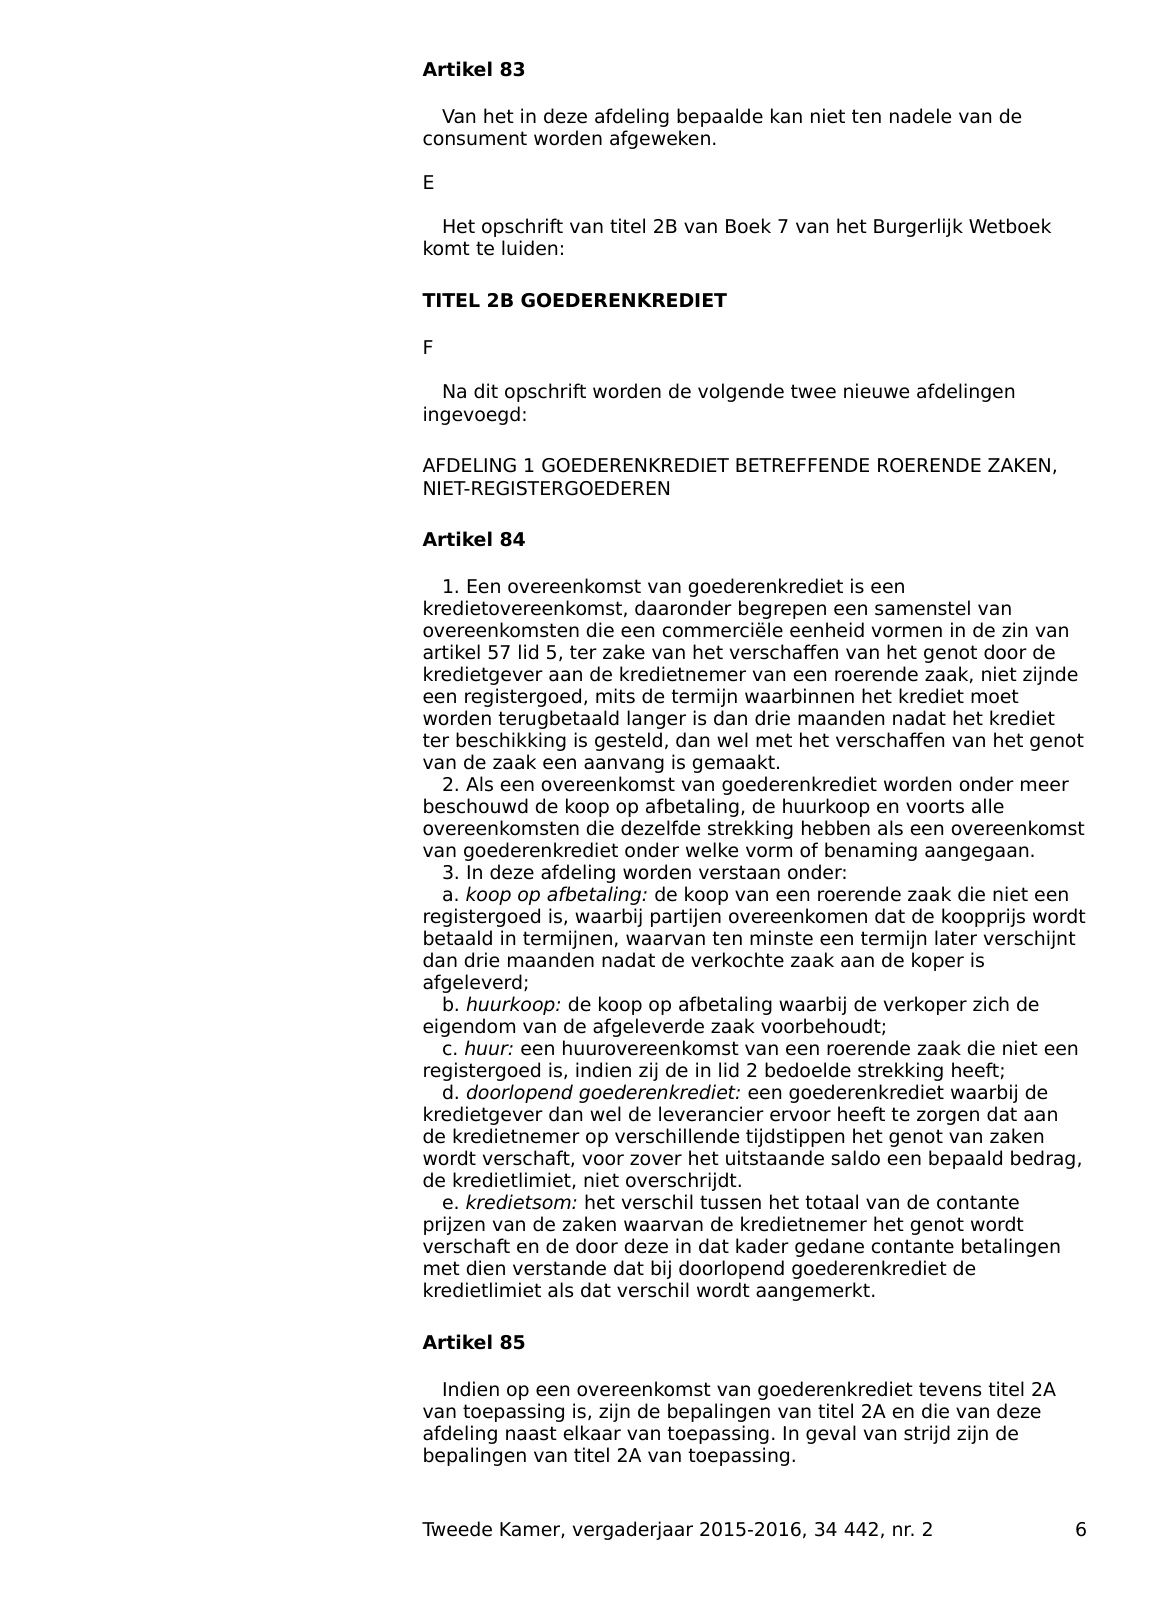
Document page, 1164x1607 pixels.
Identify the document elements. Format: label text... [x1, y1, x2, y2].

text Het opschrift van titel 2B van Boek 7 van het Burgerlijk Wetboek komt te luiden: [422, 216, 1087, 260]
text e. kredietsom: het verschil tussen het totaal van de contante prijzen van de zaken waarvan de kredietnemer het genot wordt verschaft en de door deze in dat kader gedane contante betalingen met dien verstande dat bij doorlopend goederenkrediet de kredietlimiet als dat verschil wordt aangemerkt. [422, 1192, 1087, 1302]
text 1. Een overeenkomst van goederenkrediet is een kredietovereenkomst, daaronder begrepen een samenstel van overeenkomsten die een commerciële eenheid vormen in de zin van artikel 57 lid 5, ter zake van het verschaffen van het genot door de kredietgever aan de kredietnemer van een roerende zaak, niet zijnde een registergoed, mits de termijn waarbinnen het krediet moet worden terugbetaald langer is dan drie maanden nadat het krediet ter beschikking is gesteld, dan wel met het verschaffen van het genot van de zaak een aanvang is gemaakt. [422, 576, 1087, 774]
text a. koop op afbetaling: de koop van een roerende zaak die niet een registergoed is, waarbij partijen overeenkomen dat de koopprijs wordt betaald in termijnen, waarvan ten minste een termijn later verschijnt dan drie maanden nadat de verkochte zaak aan de koper is afgeleverd; [422, 884, 1087, 994]
text 2. Als een overeenkomst van goederenkrediet worden onder meer beschouwd de koop op afbetaling, de huurkoop en voorts alle overeenkomsten die dezelfde strekking hebben als een overeenkomst van goederenkrediet onder welke vorm of benaming aangegaan. [422, 774, 1087, 862]
subtitle Artikel 84 [422, 529, 1087, 551]
subtitle TITEL 2B GOEDERENKREDIET [422, 290, 1087, 312]
text b. huurkoop: de koop op afbetaling waarbij de verkoper zich de eigendom van de afgeleverde zaak voorbehoudt; [422, 994, 1087, 1038]
text Na dit opschrift worden de volgende twee nieuwe afdelingen ingevoegd: [422, 381, 1087, 425]
text Van het in deze afdeling bepaalde kan niet ten nadele van de consument worden afgeweken. [422, 106, 1087, 150]
subtitle AFDELING 1 GOEDERENKREDIET BETREFFENDE ROERENDE ZAKEN, NIET-REGISTERGOEDEREN [422, 455, 1087, 499]
text Indien op een overeenkomst van goederenkrediet tevens titel 2A van toepassing is, zijn de bepalingen van titel 2A en die van deze afdeling naast elkaar van toepassing. In geval van strijd zijn de bepalingen van titel 2A van toepassing. [422, 1379, 1087, 1467]
text c. huur: een huurovereenkomst van een roerende zaak die niet een registergoed is, indien zij de in lid 2 bedoelde strekking heeft; [422, 1038, 1087, 1082]
subtitle Artikel 85 [422, 1332, 1087, 1354]
subtitle Artikel 83 [422, 59, 1087, 81]
text F [422, 337, 1087, 359]
text E [422, 172, 1087, 194]
text 3. In deze afdeling worden verstaan onder: [422, 862, 1087, 884]
text d. doorlopend goederenkrediet: een goederenkrediet waarbij de kredietgever dan wel de leverancier ervoor heeft te zorgen dat aan de kredietnemer op verschillende tijdstippen het genot van zaken wordt verschaft, voor zover het uitstaande saldo een bepaald bedrag, de kredietlimiet, niet overschrijdt. [422, 1082, 1087, 1192]
